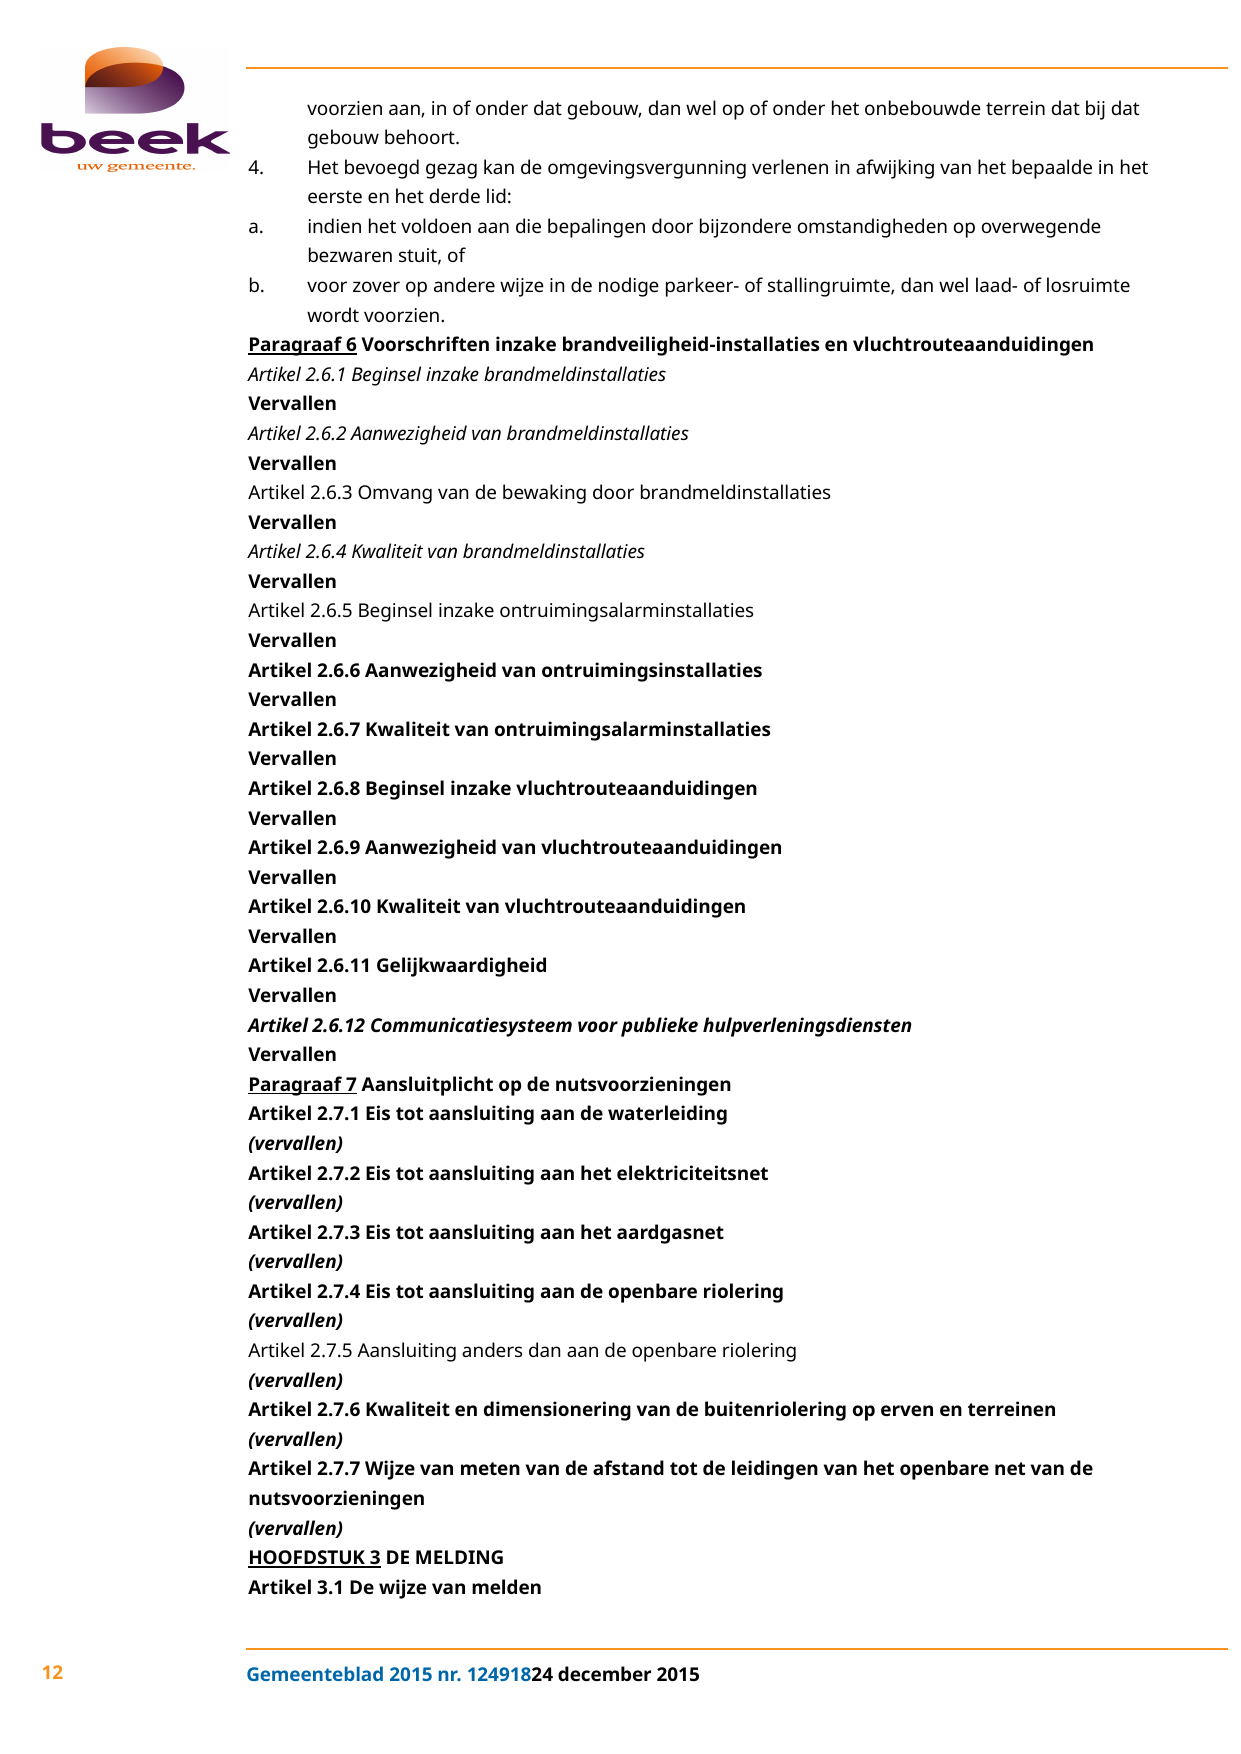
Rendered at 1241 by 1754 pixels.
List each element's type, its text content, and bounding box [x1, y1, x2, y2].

text Artikel 2.6.6 Aanwezigheid van ontruimingsinstallaties [248, 657, 1152, 683]
list Het bevoegd gezag kan de omgevingsvergunning verlenen in afwijking van het bepaalde in het eerste en het derde lid: [248, 154, 1152, 209]
text Vervallen [248, 864, 1152, 890]
text (vervallen) [248, 1515, 1152, 1541]
text Artikel 2.6.11 Gelijkwaardigheid [248, 953, 1152, 978]
text HOOFDSTUK 3 DE MELDING [248, 1544, 1152, 1570]
text Vervallen [248, 391, 1152, 416]
text Artikel 2.7.7 Wijze van meten van de afstand tot de leidingen van het openbare net van de nutsvoorzieningen [248, 1456, 1152, 1511]
text Artikel 2.6.3 Omvang van de bewaking door brandmeldinstallaties [248, 479, 1152, 505]
picture [41, 47, 231, 172]
text Vervallen [248, 982, 1152, 1008]
text Artikel 2.6.5 Beginsel inzake ontruimingsalarminstallaties [248, 598, 1152, 623]
text Artikel 2.6.1 Beginsel inzake brandmeldinstallaties [248, 361, 1152, 387]
text Artikel 2.7.2 Eis tot aansluiting aan het elektriciteitsnet [248, 1160, 1152, 1186]
text Vervallen [248, 509, 1152, 535]
list voorzien aan, in of onder dat gebouw, dan wel op of onder het onbebouwde terrein dat bij dat gebouw behoort. [248, 95, 1152, 150]
text Artikel 2.7.6 Kwaliteit en dimensionering van de buitenriolering op erven en terreinen [248, 1396, 1152, 1422]
text Artikel 3.1 De wijze van melden [248, 1574, 1152, 1600]
text Artikel 2.6.2 Aanwezigheid van brandmeldinstallaties [248, 420, 1152, 446]
text (vervallen) [248, 1130, 1152, 1156]
text Artikel 2.6.4 Kwaliteit van brandmeldinstallaties [248, 538, 1152, 564]
text (vervallen) [248, 1367, 1152, 1393]
text Vervallen [248, 568, 1152, 594]
text Paragraaf 7 Aansluitplicht op de nutsvoorzieningen [248, 1071, 1152, 1097]
list indien het voldoen aan die bepalingen door bijzondere omstandigheden op overwegende bezwaren stuit, of [248, 213, 1152, 268]
text Artikel 2.7.1 Eis tot aansluiting aan de waterleiding [248, 1101, 1152, 1126]
text (vervallen) [248, 1426, 1152, 1452]
text Artikel 2.7.3 Eis tot aansluiting aan het aardgasnet [248, 1219, 1152, 1245]
text Vervallen [248, 450, 1152, 476]
text Artikel 2.7.4 Eis tot aansluiting aan de openbare riolering [248, 1278, 1152, 1304]
text (vervallen) [248, 1308, 1152, 1333]
text Artikel 2.6.9 Aanwezigheid van vluchtrouteaanduidingen [248, 834, 1152, 860]
text Artikel 2.6.12 Communicatiesysteem voor publieke hulpverleningsdiensten [248, 1012, 1152, 1038]
text (vervallen) [248, 1248, 1152, 1274]
list voor zover op andere wijze in de nodige parkeer- of stallingruimte, dan wel laad- of losruimte wordt voorzien. [248, 272, 1152, 328]
text Vervallen [248, 805, 1152, 831]
text (vervallen) [248, 1189, 1152, 1215]
text Vervallen [248, 686, 1152, 712]
text Artikel 2.6.8 Beginsel inzake vluchtrouteaanduidingen [248, 775, 1152, 801]
text Artikel 2.6.7 Kwaliteit van ontruimingsalarminstallaties [248, 716, 1152, 742]
text Vervallen [248, 627, 1152, 653]
text Artikel 2.7.5 Aansluiting anders dan aan de openbare riolering [248, 1337, 1152, 1363]
text Artikel 2.6.10 Kwaliteit van vluchtrouteaanduidingen [248, 893, 1152, 919]
text Vervallen [248, 923, 1152, 949]
text Paragraaf 6 Voorschriften inzake brandveiligheid-installaties en vluchtrouteaanduidingen [248, 331, 1152, 357]
text Vervallen [248, 746, 1152, 771]
text Vervallen [248, 1041, 1152, 1067]
